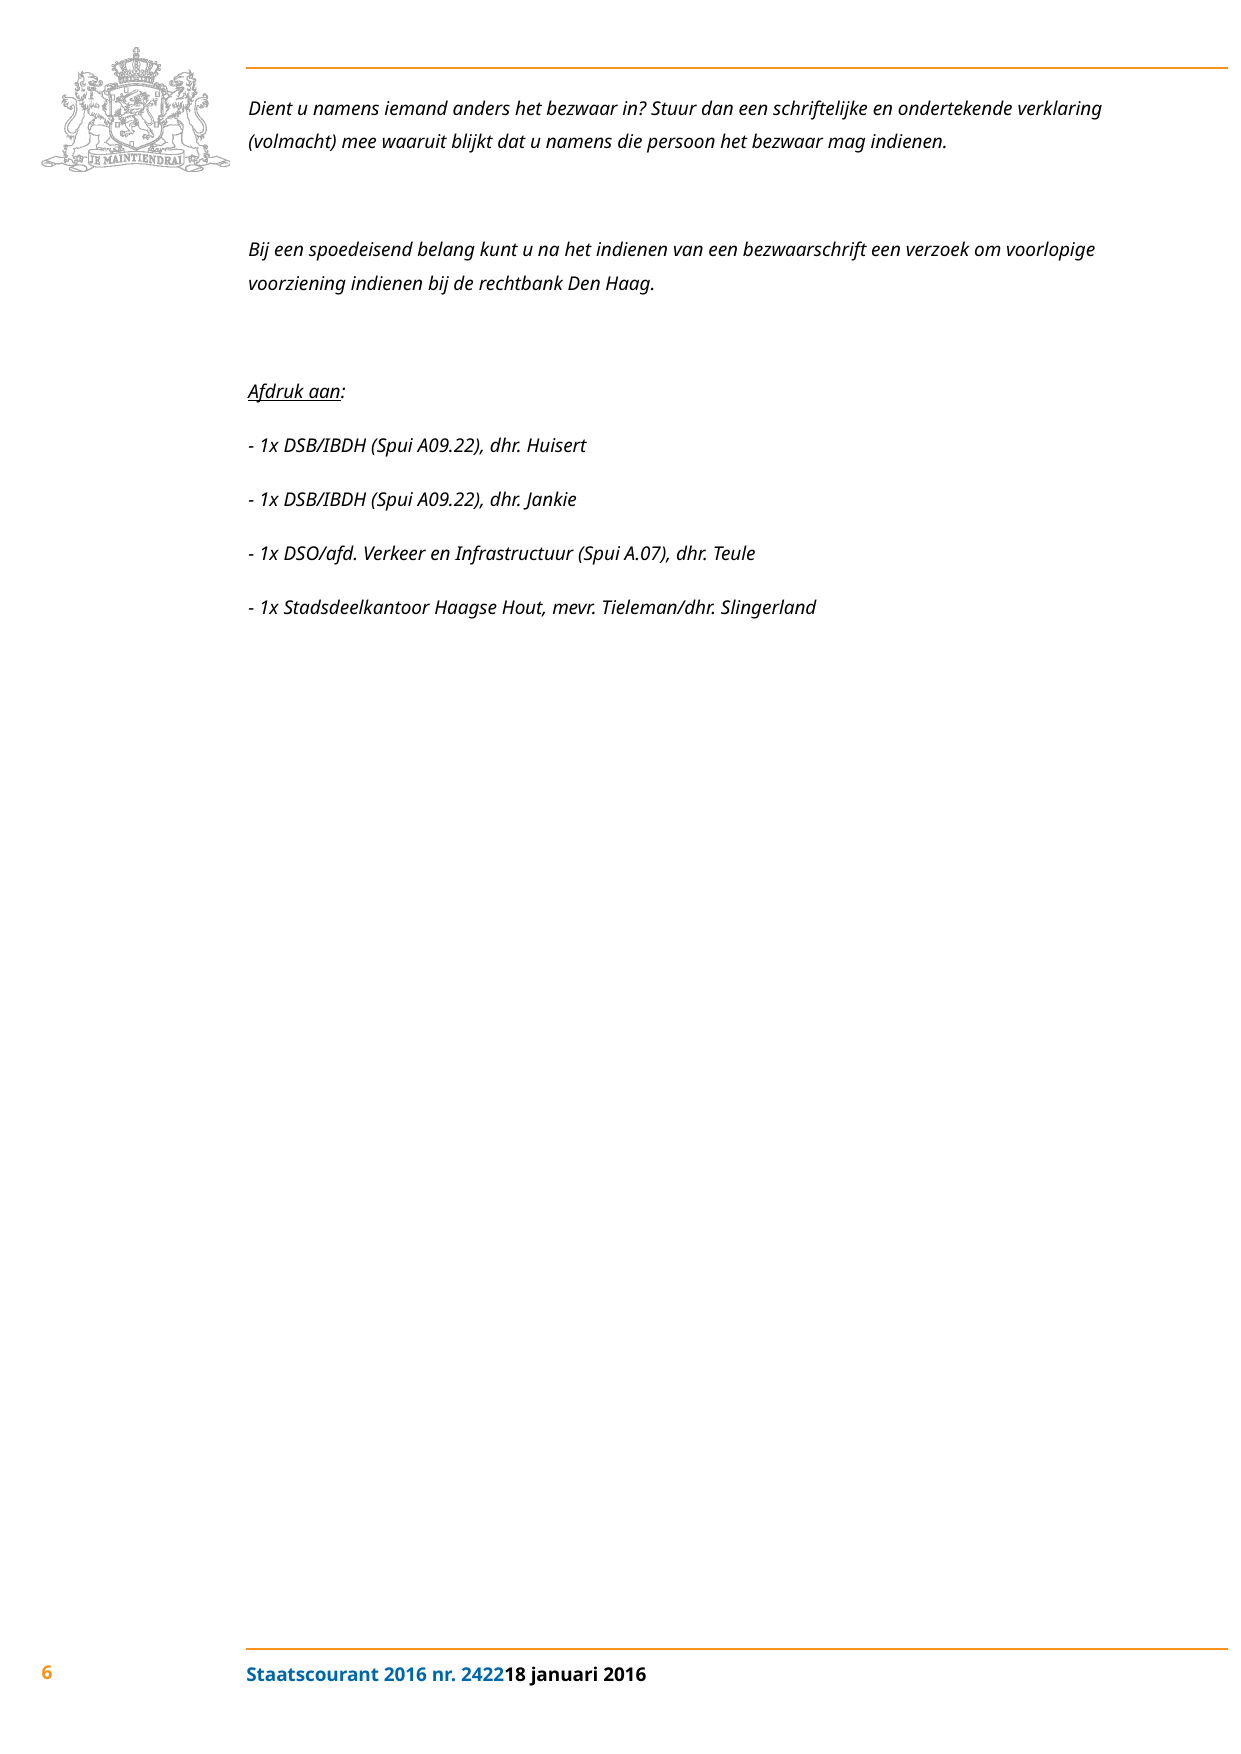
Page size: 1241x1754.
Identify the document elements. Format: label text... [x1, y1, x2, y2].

text - 1x DSB/IBDH (Spui A09.22), dhr. Huisert [248, 432, 1152, 458]
text Afdruk aan: [248, 378, 1152, 404]
text - 1x Stadsdeelkantoor Haagse Hout, mevr. Tieleman/dhr. Slingerland [248, 594, 1152, 620]
text - 1x DSB/IBDH (Spui A09.22), dhr. Jankie [248, 486, 1152, 512]
text Dient u namens iemand anders het bezwaar in? Stuur dan een schriftelijke en ondertekende verklaring (volmacht) mee waaruit blijkt dat u namens die persoon het bezwaar mag indienen. [248, 95, 1152, 154]
picture [41, 47, 231, 172]
text Bij een spoedeisend belang kunt u na het indienen van een bezwaarschrift een verzoek om voorlopige voorziening indienen bij de rechtbank Den Haag. [248, 236, 1152, 296]
text - 1x DSO/afd. Verkeer en Infrastructuur (Spui A.07), dhr. Teule [248, 540, 1152, 566]
